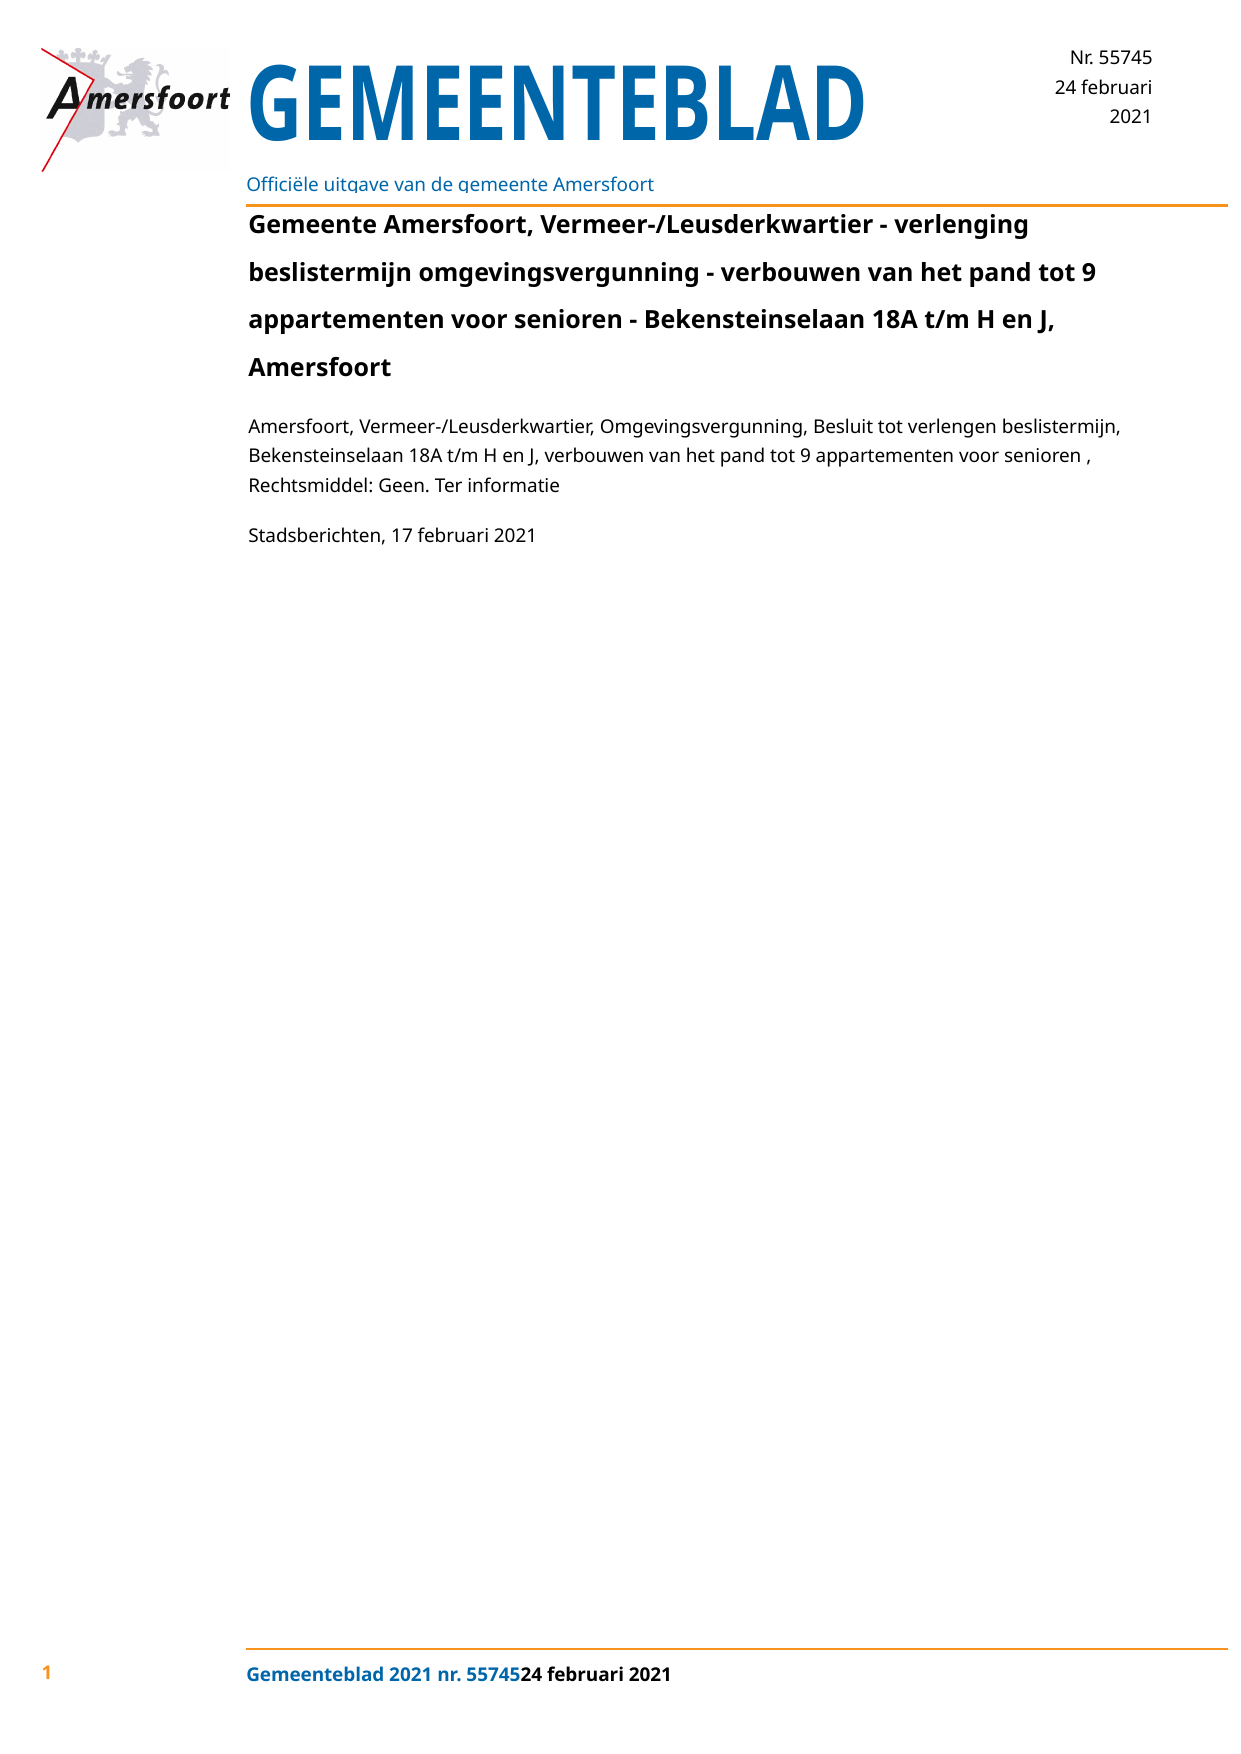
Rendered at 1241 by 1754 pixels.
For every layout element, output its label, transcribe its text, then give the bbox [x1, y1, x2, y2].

text Stadsberichten, 17 februari 2021 [248, 523, 1152, 548]
picture [41, 47, 231, 172]
text Amersfoort, Vermeer-/Leusderkwartier, Omgevingsvergunning, Besluit tot verlengen beslistermijn, Bekensteinselaan 18A t/m H en J, verbouwen van het pand tot 9 appartementen voor senioren , Rechtsmiddel: Geen. Ter informatie [248, 413, 1152, 498]
text Gemeente Amersfoort, Vermeer-/Leusderkwartier - verlenging beslistermijn omgevingsvergunning - verbouwen van het pand tot 9 appartementen voor senioren - Bekensteinselaan 18A t/m H en J, Amersfoort [248, 207, 1152, 384]
